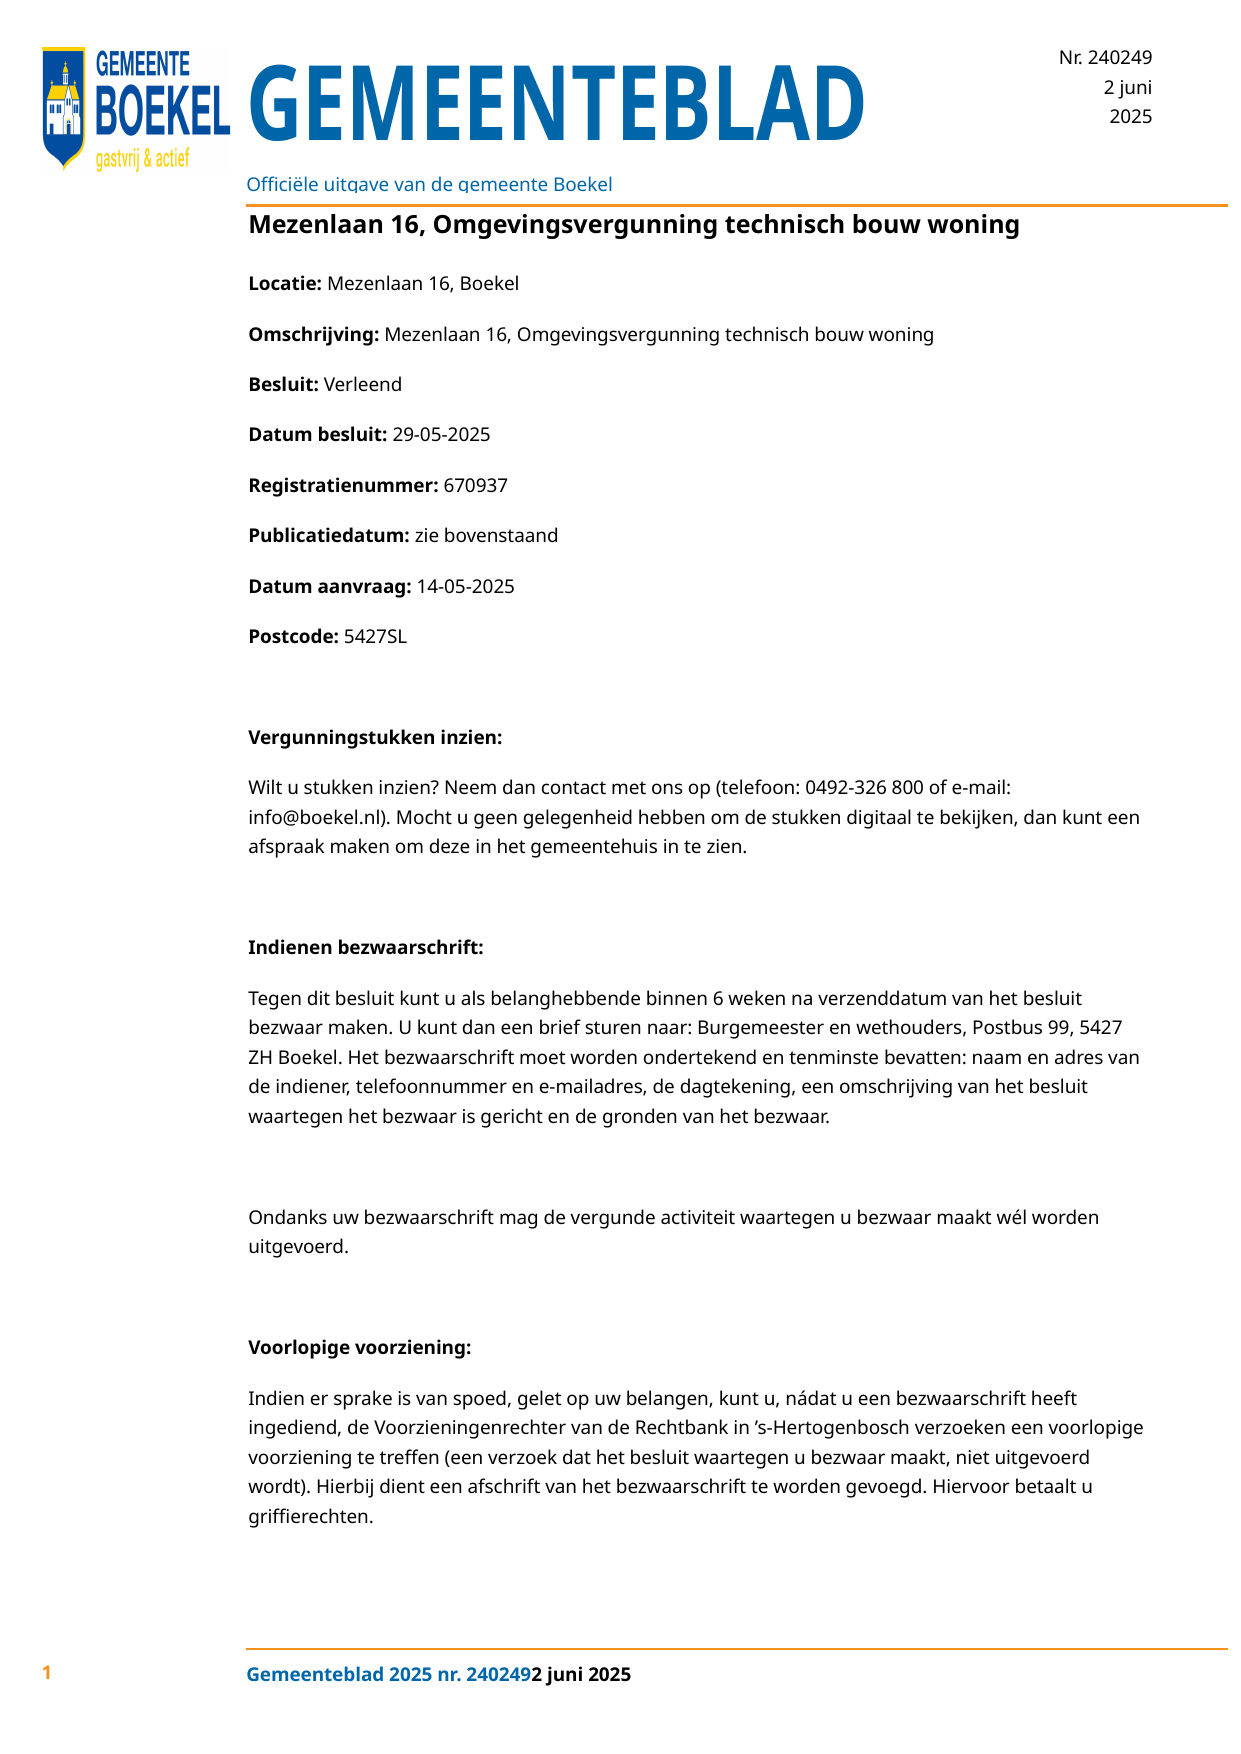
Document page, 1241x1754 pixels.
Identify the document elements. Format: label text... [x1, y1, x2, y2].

text Locatie: Mezenlaan 16, Boekel [248, 270, 1152, 296]
text Postcode: 5427SL [248, 623, 1152, 649]
text Datum aanvraag: 14-05-2025 [248, 573, 1152, 598]
picture [41, 47, 231, 172]
text Voorlopige voorziening: [248, 1334, 1152, 1360]
text Datum besluit: 29-05-2025 [248, 422, 1152, 447]
text Ondanks uw bezwaarschrift mag de vergunde activiteit waartegen u bezwaar maakt wél worden uitgevoerd. [248, 1204, 1152, 1259]
text Tegen dit besluit kunt u als belanghebbende binnen 6 weken na verzenddatum van het besluit bezwaar maken. U kunt dan een brief sturen naar: Burgemeester en wethouders, Postbus 99, 5427 ZH Boekel. Het bezwaarschrift moet worden ondertekend en tenminste bevatten: naam en adres van de indiener, telefoonnummer en e-mailadres, de dagtekening, een omschrijving van het besluit waartegen het bezwaar is gericht en de gronden van het bezwaar. [248, 985, 1152, 1129]
text Publicatiedatum: zie bovenstaand [248, 522, 1152, 548]
text Mezenlaan 16, Omgevingsvergunning technisch bouw woning [248, 207, 1152, 241]
text Omschrijving: Mezenlaan 16, Omgevingsvergunning technisch bouw woning [248, 321, 1152, 346]
text Wilt u stukken inzien? Neem dan contact met ons op (telefoon: 0492-326 800 of e-mail: info@boekel.nl). Mocht u geen gelegenheid hebben om de stukken digitaal te bekijken, dan kunt een afspraak maken om deze in het gemeentehuis in te zien. [248, 774, 1152, 859]
text Registratienummer: 670937 [248, 472, 1152, 498]
text Besluit: Verleend [248, 371, 1152, 397]
text Indienen bezwaarschrift: [248, 934, 1152, 960]
text Vergunningstukken inzien: [248, 724, 1152, 750]
text Indien er sprake is van spoed, gelet op uw belangen, kunt u, nádat u een bezwaarschrift heeft ingediend, de Voorzieningenrechter van de Rechtbank in ’s-Hertogenbosch verzoeken een voorlopige voorziening te treffen (een verzoek dat het besluit waartegen u bezwaar maakt, niet uitgevoerd wordt). Hierbij dient een afschrift van het bezwaarschrift te worden gevoegd. Hiervoor betaalt u griffierechten. [248, 1385, 1152, 1529]
